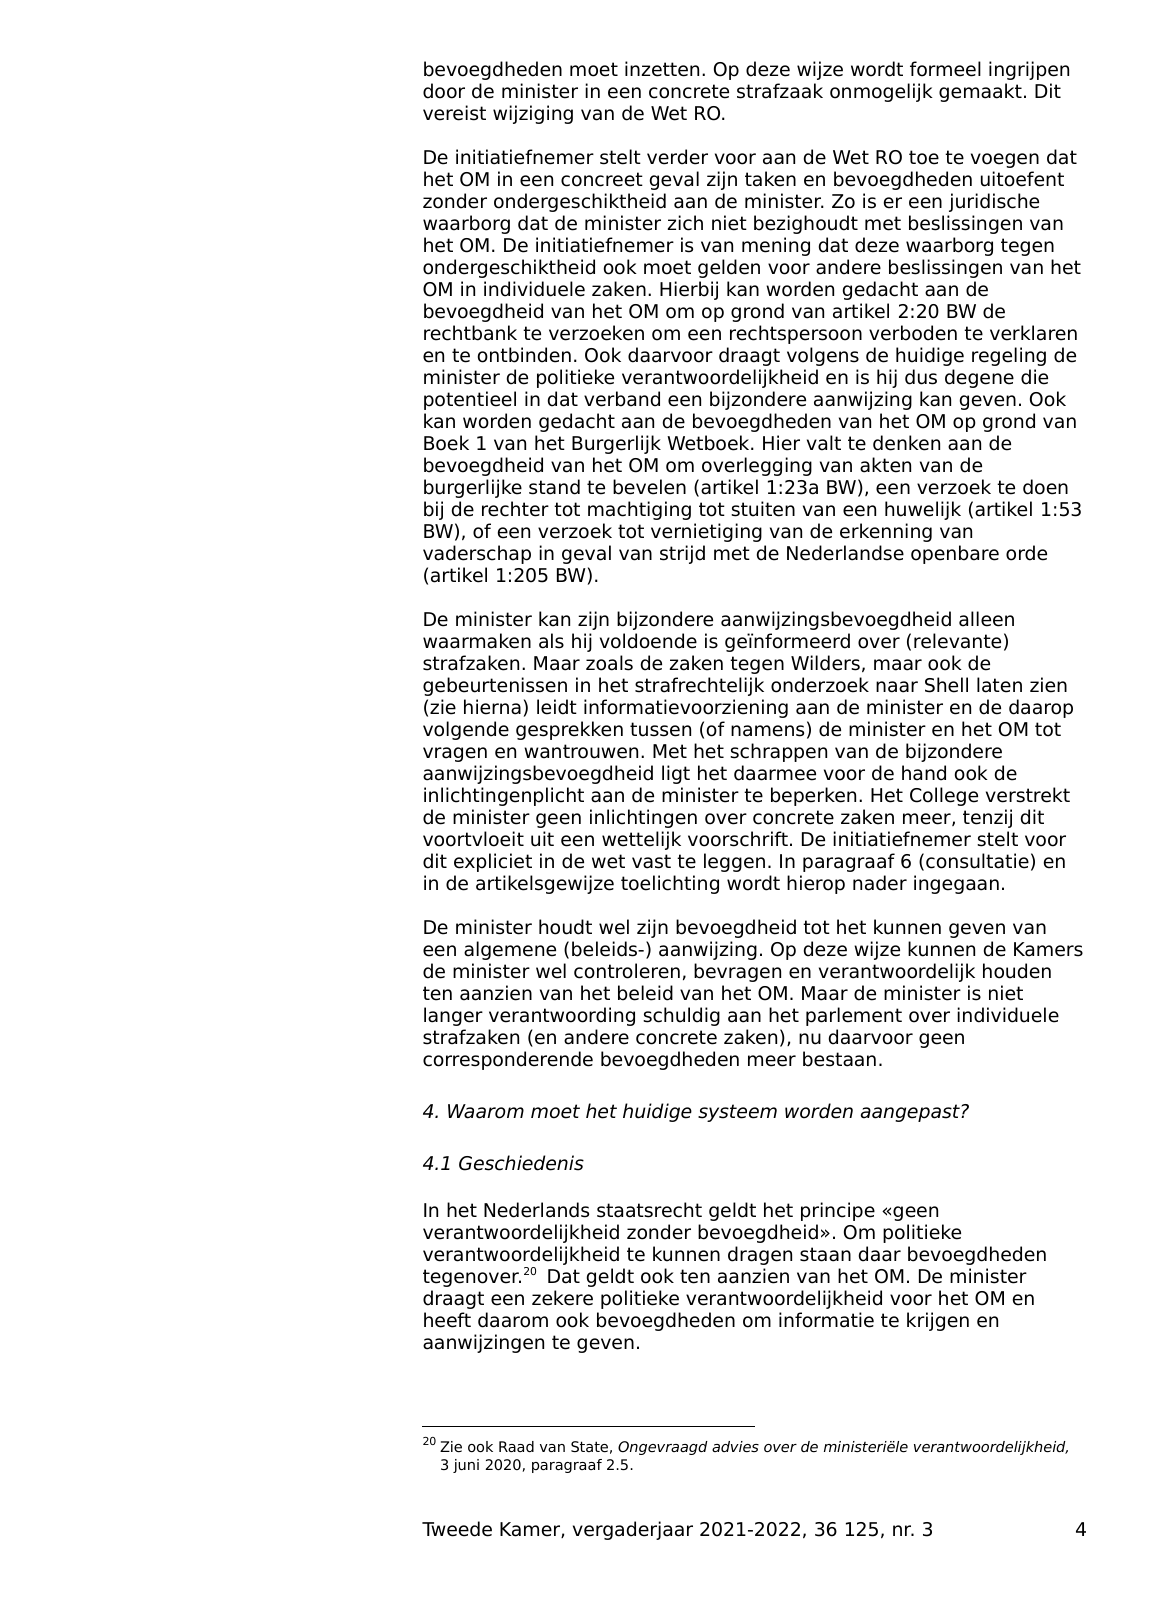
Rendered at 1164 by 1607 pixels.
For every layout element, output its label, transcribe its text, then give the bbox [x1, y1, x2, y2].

subtitle 4. Waarom moet het huidige systeem worden aangepast? [422, 1101, 1087, 1123]
subtitle 4.1 Geschiedenis [422, 1153, 1087, 1175]
text De minister houdt wel zijn bevoegdheid tot het kunnen geven van een algemene (beleids-) aanwijzing. Op deze wijze kunnen de Kamers de minister wel controleren, bevragen en verantwoordelijk houden ten aanzien van het beleid van het OM. Maar de minister is niet langer verantwoording schuldig aan het parlement over individuele strafzaken (en andere concrete zaken), nu daarvoor geen corresponderende bevoegdheden meer bestaan. [422, 917, 1087, 1071]
text Zie ook Raad van State, Ongevraagd advies over de ministeriële verantwoordelijkheid, 3 juni 2020, paragraaf 2.5. [422, 1435, 1087, 1474]
text In het Nederlands staatsrecht geldt het principe «geen verantwoordelijkheid zonder bevoegdheid». Om politieke verantwoordelijkheid te kunnen dragen staan daar bevoegdheden tegenover. Dat geldt ook ten aanzien van het OM. De minister draagt een zekere politieke verantwoordelijkheid voor het OM en heeft daarom ook bevoegdheden om informatie te krijgen en aanwijzingen te geven. [422, 1200, 1087, 1353]
text De initiatiefnemer stelt verder voor aan de Wet RO toe te voegen dat het OM in een concreet geval zijn taken en bevoegdheden uitoefent zonder ondergeschiktheid aan de minister. Zo is er een juridische waarborg dat de minister zich niet bezighoudt met beslissingen van het OM. De initiatiefnemer is van mening dat deze waarborg tegen ondergeschiktheid ook moet gelden voor andere beslissingen van het OM in individuele zaken. Hierbij kan worden gedacht aan de bevoegdheid van het OM om op grond van artikel 2:20 BW de rechtbank te verzoeken om een rechtspersoon verboden te verklaren en te ontbinden. Ook daarvoor draagt volgens de huidige regeling de minister de politieke verantwoordelijkheid en is hij dus degene die potentieel in dat verband een bijzondere aanwijzing kan geven. Ook kan worden gedacht aan de bevoegdheden van het OM op grond van Boek 1 van het Burgerlijk Wetboek. Hier valt te denken aan de bevoegdheid van het OM om overlegging van akten van de burgerlijke stand te bevelen (artikel 1:23a BW), een verzoek te doen bij de rechter tot machtiging tot stuiten van een huwelijk (artikel 1:53 BW), of een verzoek tot vernietiging van de erkenning van vaderschap in geval van strijd met de Nederlandse openbare orde (artikel 1:205 BW). [422, 147, 1087, 587]
text bevoegdheden moet inzetten. Op deze wijze wordt formeel ingrijpen door de minister in een concrete strafzaak onmogelijk gemaakt. Dit vereist wijziging van de Wet RO. [422, 59, 1087, 125]
text De minister kan zijn bijzondere aanwijzingsbevoegdheid alleen waarmaken als hij voldoende is geïnformeerd over (relevante) strafzaken. Maar zoals de zaken tegen Wilders, maar ook de gebeurtenissen in het strafrechtelijk onderzoek naar Shell laten zien (zie hierna) leidt informatievoorziening aan de minister en de daarop volgende gesprekken tussen (of namens) de minister en het OM tot vragen en wantrouwen. Met het schrappen van de bijzondere aanwijzingsbevoegdheid ligt het daarmee voor de hand ook de inlichtingenplicht aan de minister te beperken. Het College verstrekt de minister geen inlichtingen over concrete zaken meer, tenzij dit voortvloeit uit een wettelijk voorschrift. De initiatiefnemer stelt voor dit expliciet in de wet vast te leggen. In paragraaf 6 (consultatie) en in de artikelsgewijze toelichting wordt hierop nader ingegaan. [422, 609, 1087, 895]
